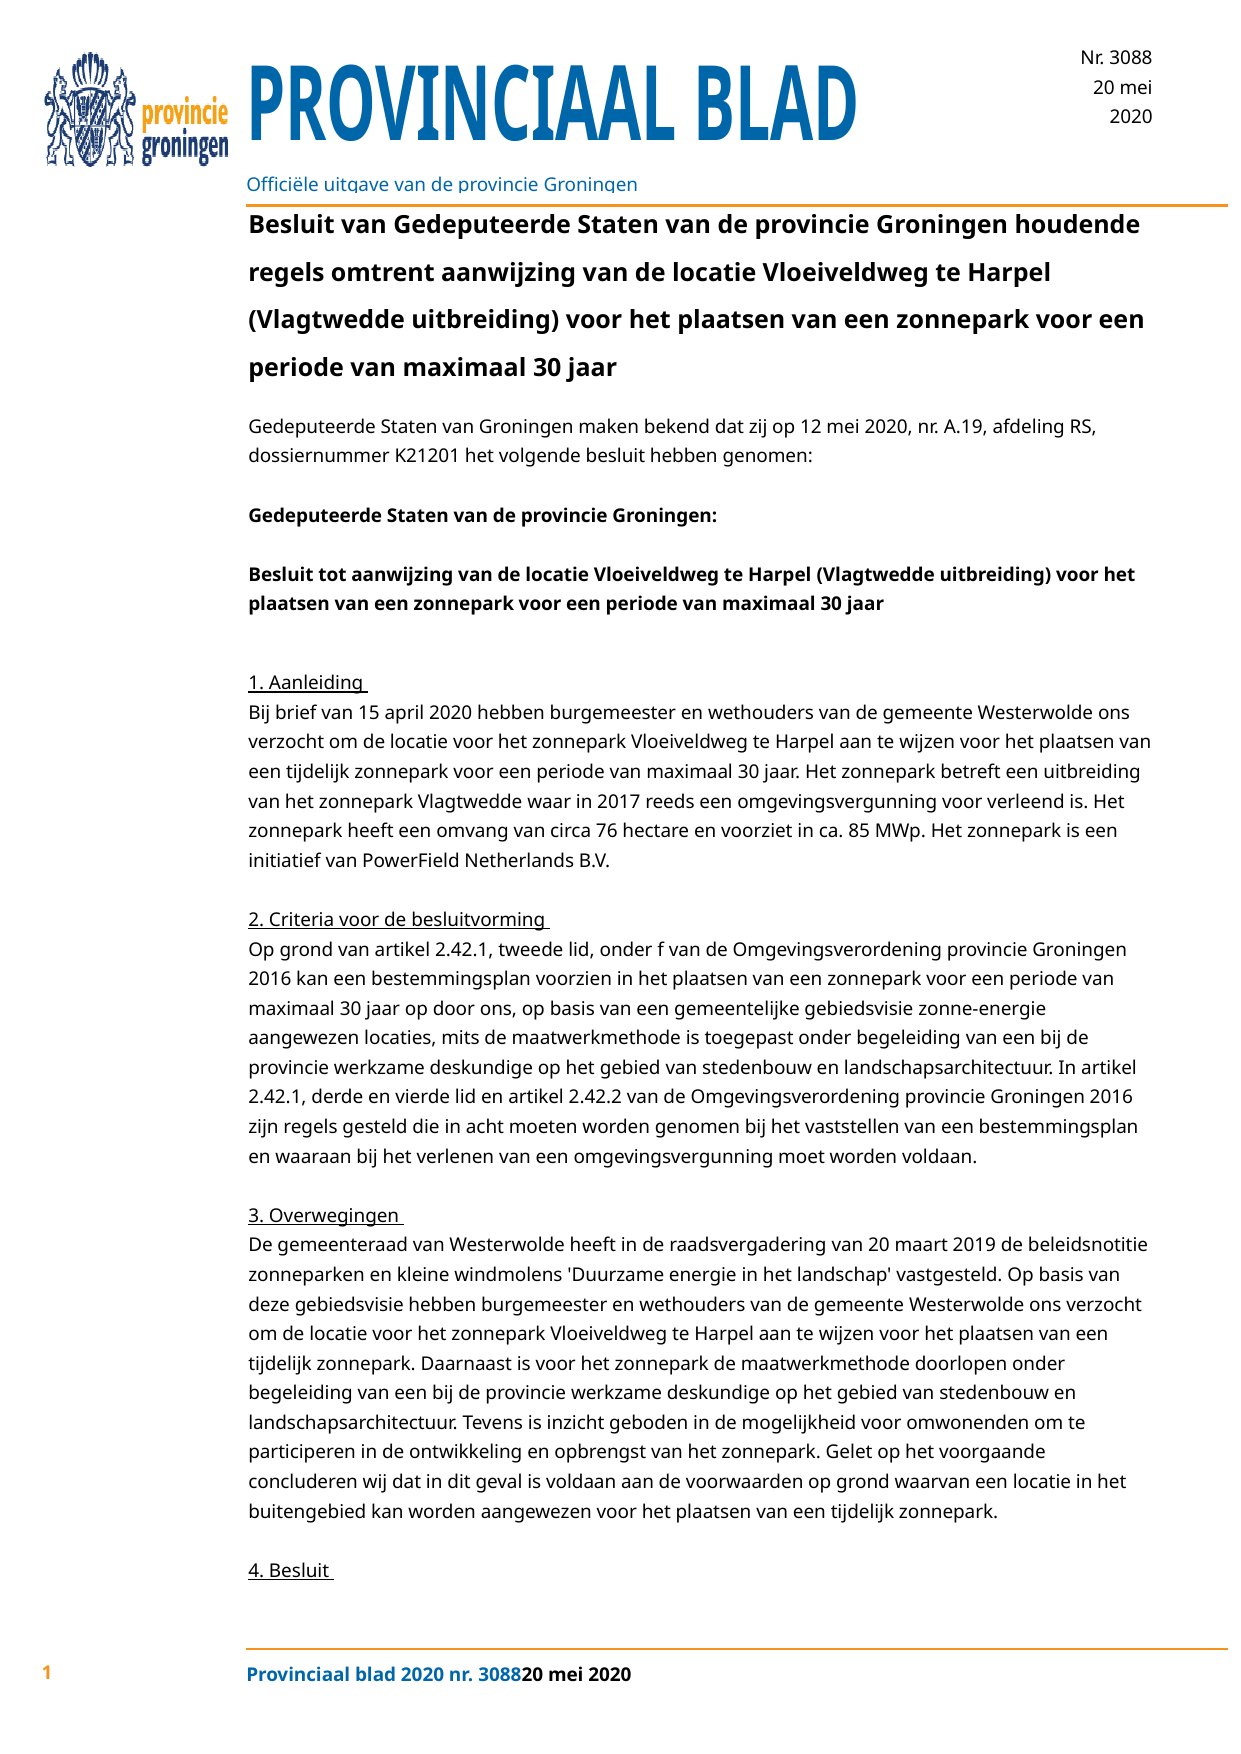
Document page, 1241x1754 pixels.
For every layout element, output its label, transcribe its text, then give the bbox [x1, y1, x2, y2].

text Besluit tot aanwijzing van de locatie Vloeiveldweg te Harpel (Vlagtwedde uitbreiding) voor het plaatsen van een zonnepark voor een periode van maximaal 30 jaar [248, 561, 1152, 616]
picture [41, 47, 231, 172]
text 2. Criteria voor de besluitvorming [248, 906, 1152, 932]
text Besluit van Gedeputeerde Staten van de provincie Groningen houdende regels omtrent aanwijzing van de locatie Vloeiveldweg te Harpel (Vlagtwedde uitbreiding) voor het plaatsen van een zonnepark voor een periode van maximaal 30 jaar [248, 207, 1152, 384]
text 4. Besluit [248, 1557, 1152, 1583]
text 3. Overwegingen [248, 1202, 1152, 1228]
text Gedeputeerde Staten van Groningen maken bekend dat zij op 12 mei 2020, nr. A.19, afdeling RS, dossiernummer K21201 het volgende besluit hebben genomen: [248, 413, 1152, 468]
text 1. Aanleiding [248, 669, 1152, 695]
text De gemeenteraad van Westerwolde heeft in de raadsvergadering van 20 maart 2019 de beleidsnotitie zonneparken en kleine windmolens 'Duurzame energie in het landschap' vastgesteld. Op basis van deze gebiedsvisie hebben burgemeester en wethouders van de gemeente Westerwolde ons verzocht om de locatie voor het zonnepark Vloeiveldweg te Harpel aan te wijzen voor het plaatsen van een tijdelijk zonnepark. Daarnaast is voor het zonnepark de maatwerkmethode doorlopen onder begeleiding van een bij de provincie werkzame deskundige op het gebied van stedenbouw en landschapsarchitectuur. Tevens is inzicht geboden in de mogelijkheid voor omwonenden om te participeren in de ontwikkeling en opbrengst van het zonnepark. Gelet op het voorgaande concluderen wij dat in dit geval is voldaan aan de voorwaarden op grond waarvan een locatie in het buitengebied kan worden aangewezen voor het plaatsen van een tijdelijk zonnepark. [248, 1232, 1152, 1523]
text Gedeputeerde Staten van de provincie Groningen: [248, 502, 1152, 528]
text Bij brief van 15 april 2020 hebben burgemeester en wethouders van de gemeente Westerwolde ons verzocht om de locatie voor het zonnepark Vloeiveldweg te Harpel aan te wijzen voor het plaatsen van een tijdelijk zonnepark voor een periode van maximaal 30 jaar. Het zonnepark betreft een uitbreiding van het zonnepark Vlagtwedde waar in 2017 reeds een omgevingsvergunning voor verleend is. Het zonnepark heeft een omvang van circa 76 hectare en voorziet in ca. 85 MWp. Het zonnepark is een initiatief van PowerField Netherlands B.V. [248, 699, 1152, 873]
text Op grond van artikel 2.42.1, tweede lid, onder f van de Omgevingsverordening provincie Groningen 2016 kan een bestemmingsplan voorzien in het plaatsen van een zonnepark voor een periode van maximaal 30 jaar op door ons, op basis van een gemeentelijke gebiedsvisie zonne-energie aangewezen locaties, mits de maatwerkmethode is toegepast onder begeleiding van een bij de provincie werkzame deskundige op het gebied van stedenbouw en landschapsarchitectuur. In artikel 2.42.1, derde en vierde lid en artikel 2.42.2 van de Omgevingsverordening provincie Groningen 2016 zijn regels gesteld die in acht moeten worden genomen bij het vaststellen van een bestemmingsplan en waaraan bij het verlenen van een omgevingsvergunning moet worden voldaan. [248, 936, 1152, 1168]
